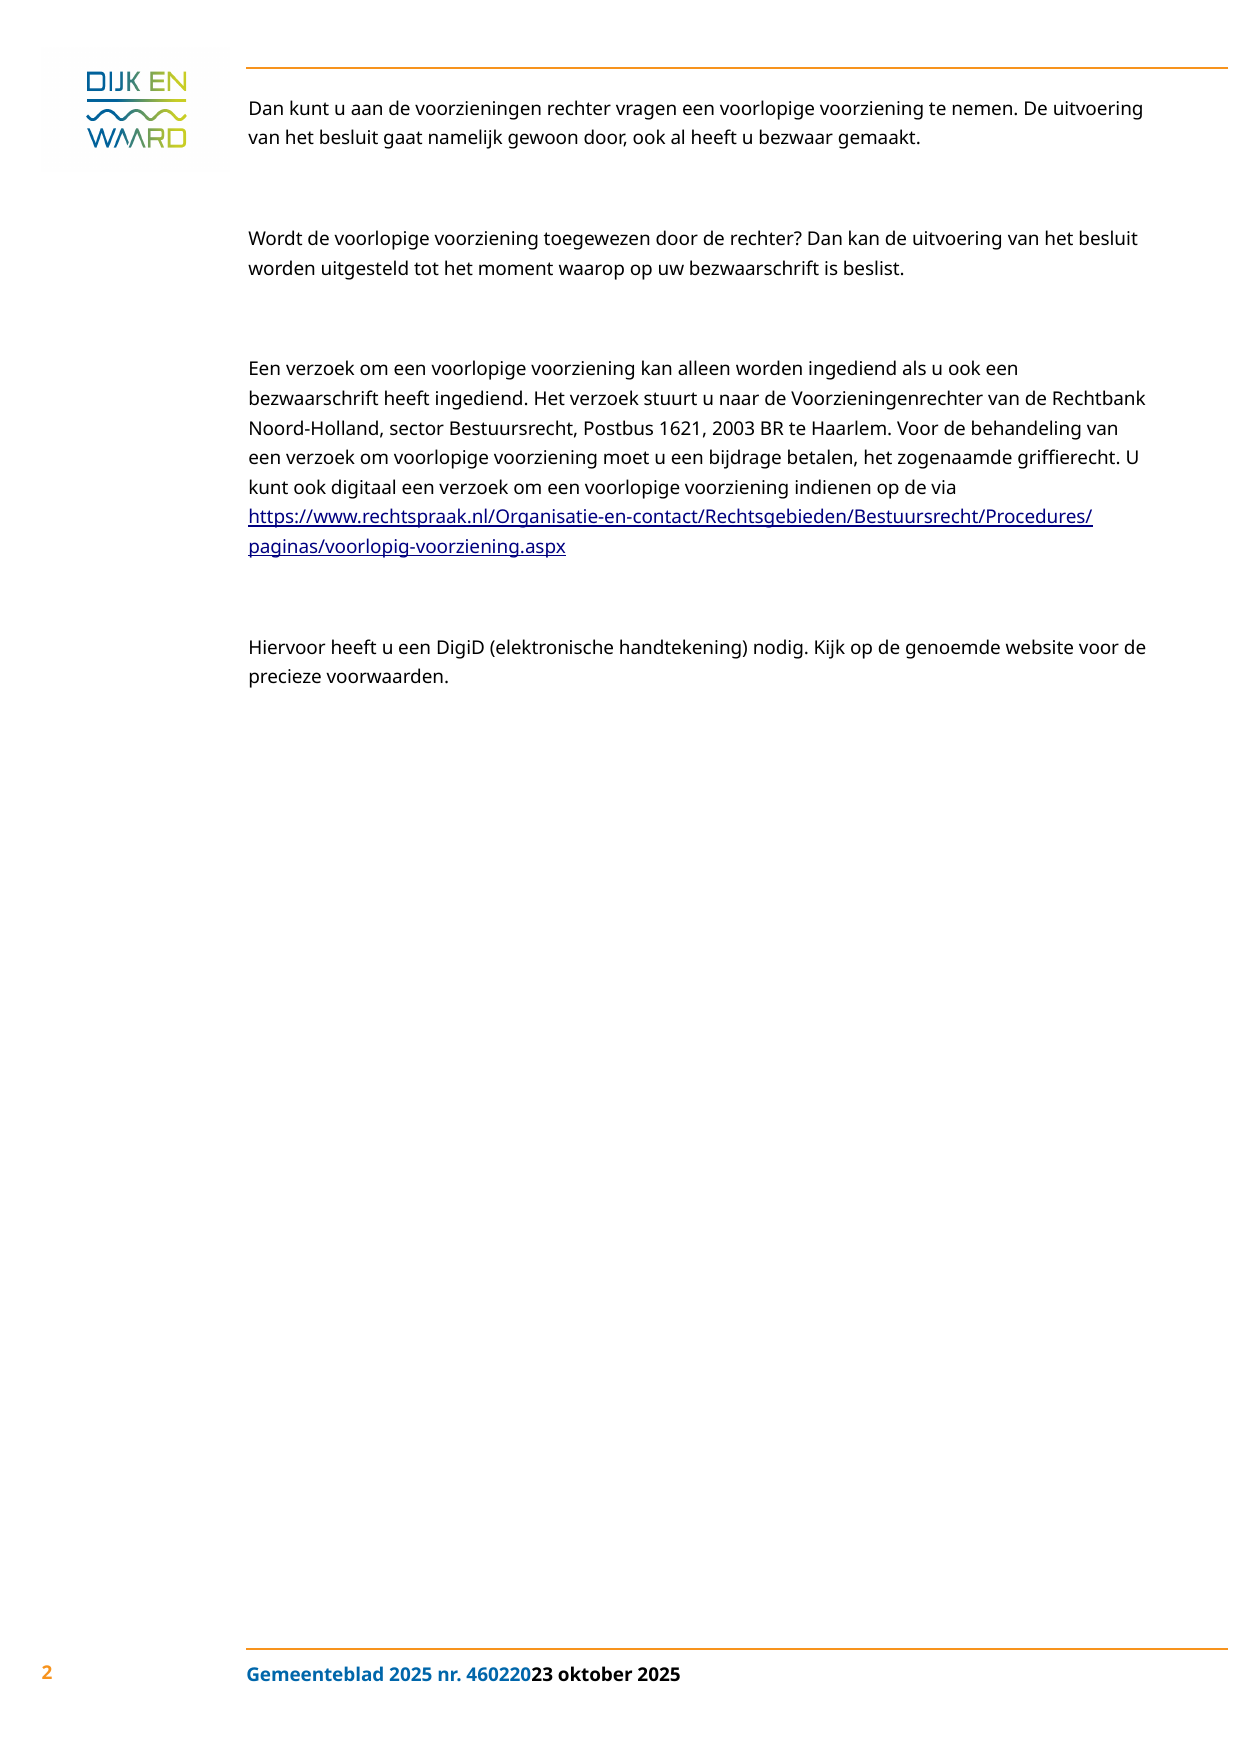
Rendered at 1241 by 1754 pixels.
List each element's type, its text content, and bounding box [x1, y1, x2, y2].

picture [41, 47, 231, 172]
text Een verzoek om een voorlopige voorziening kan alleen worden ingediend als u ook een bezwaarschrift heeft ingediend. Het verzoek stuurt u naar de Voorzieningenrechter van de Rechtbank Noord-Holland, sector Bestuursrecht, Postbus 1621, 2003 BR te Haarlem. Voor de behandeling van een verzoek om voorlopige voorziening moet u een bijdrage betalen, het zogenaamde griffierecht. U kunt ook digitaal een verzoek om een voorlopige voorziening indienen op de via https://www.rechtspraak.nl/Organisatie-en-contact/Rechtsgebieden/Bestuursrecht/Procedures/paginas/voorlopig-voorziening.aspx [248, 356, 1152, 559]
text Wordt de voorlopige voorziening toegewezen door de rechter? Dan kan de uitvoering van het besluit worden uitgesteld tot het moment waarop op uw bezwaarschrift is beslist. [248, 225, 1152, 281]
text Hiervoor heeft u een DigiD (elektronische handtekening) nodig. Kijk op de genoemde website voor de precieze voorwaarden. [248, 634, 1152, 689]
text Dan kunt u aan de voorzieningen rechter vragen een voorlopige voorziening te nemen. De uitvoering van het besluit gaat namelijk gewoon door, ook al heeft u bezwaar gemaakt. [248, 95, 1152, 150]
